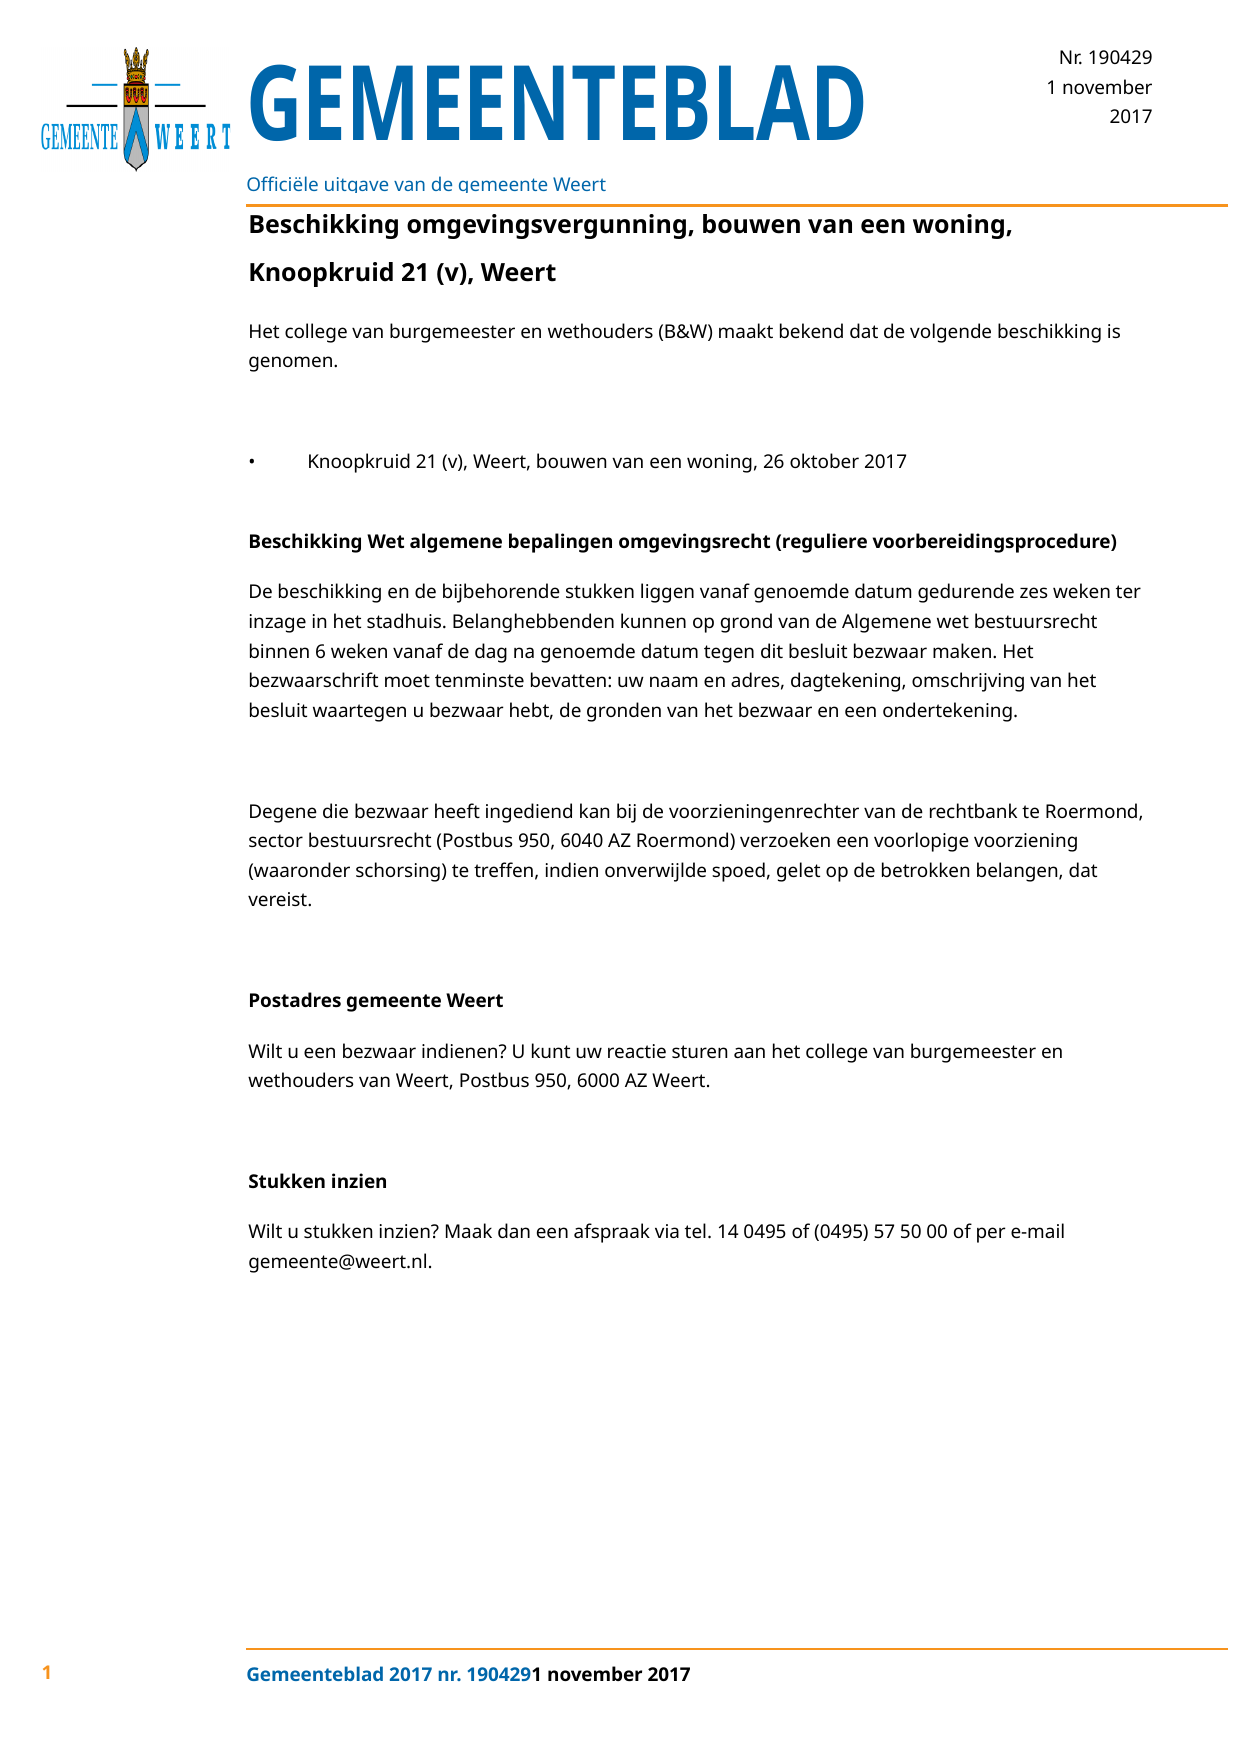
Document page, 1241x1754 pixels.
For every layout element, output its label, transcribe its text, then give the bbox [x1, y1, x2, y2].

text Stukken inzien [248, 1168, 1152, 1194]
text Postadres gemeente Weert [248, 987, 1152, 1013]
text De beschikking en de bijbehorende stukken liggen vanaf genoemde datum gedurende zes weken ter inzage in het stadhuis. Belanghebbenden kunnen op grond van de Algemene wet bestuursrecht binnen 6 weken vanaf de dag na genoemde datum tegen dit besluit bezwaar maken. Het bezwaarschrift moet tenminste bevatten: uw naam en adres, dagtekening, omschrijving van het besluit waartegen u bezwaar hebt, de gronden van het bezwaar en een ondertekening. [248, 579, 1152, 723]
text Wilt u stukken inzien? Maak dan een afspraak via tel. 14 0495 of (0495) 57 50 00 of per e-mail gemeente@weert.nl. [248, 1219, 1152, 1274]
text Het college van burgemeester en wethouders (B&W) maakt bekend dat de volgende beschikking is genomen. [248, 318, 1152, 373]
text Degene die bezwaar heeft ingediend kan bij de voorzieningenrechter van de rechtbank te Roermond, sector bestuursrecht (Postbus 950, 6040 AZ Roermond) verzoeken een voorlopige voorziening (waaronder schorsing) te treffen, indien onverwijlde spoed, gelet op de betrokken belangen, dat vereist. [248, 798, 1152, 912]
list Knoopkruid 21 (v), Weert, bouwen van een woning, 26 oktober 2017 [248, 448, 1152, 474]
text Wilt u een bezwaar indienen? U kunt uw reactie sturen aan het college van burgemeester en wethouders van Weert, Postbus 950, 6000 AZ Weert. [248, 1038, 1152, 1093]
text Beschikking omgevingsvergunning, bouwen van een woning, Knoopkruid 21 (v), Weert [248, 207, 1152, 288]
picture [41, 47, 231, 172]
text Beschikking Wet algemene bepalingen omgevingsrecht (reguliere voorbereidingsprocedure) [248, 528, 1152, 554]
